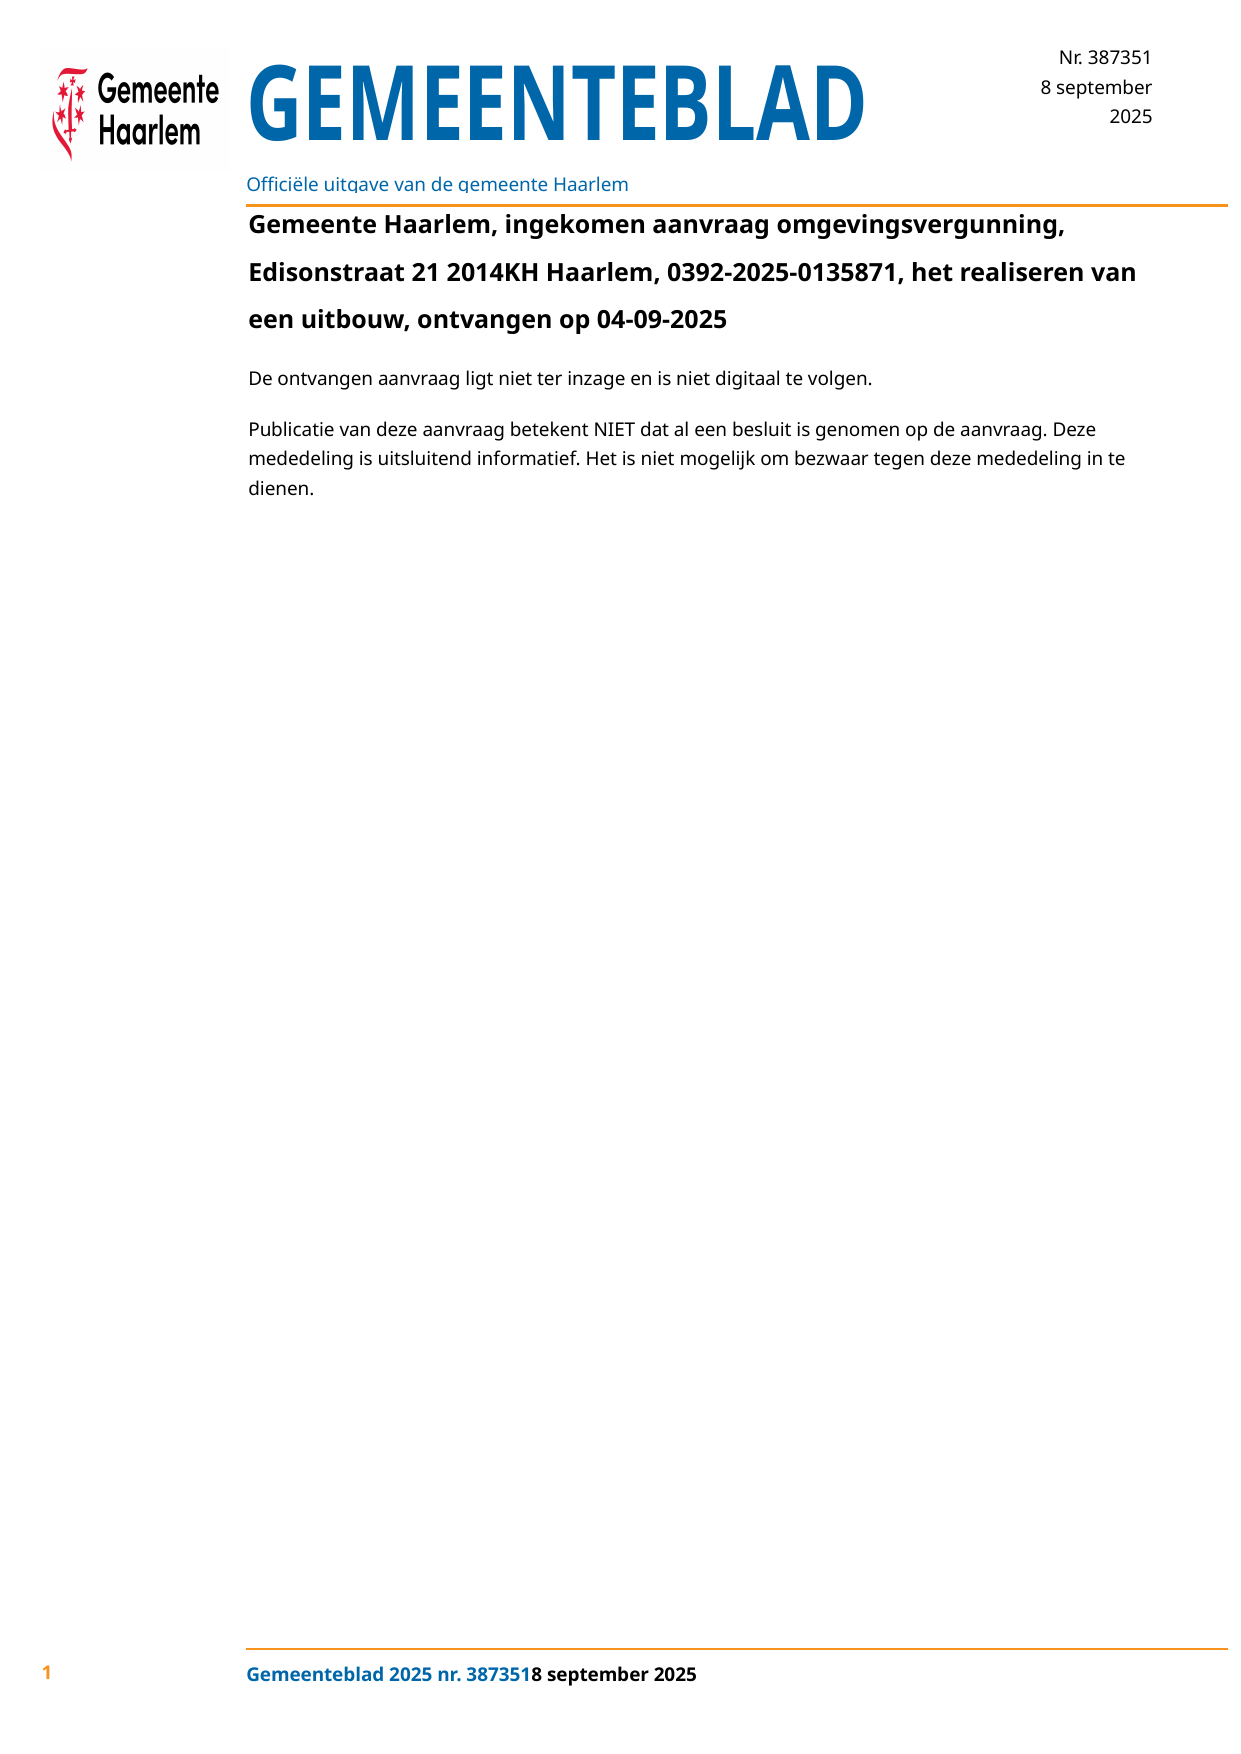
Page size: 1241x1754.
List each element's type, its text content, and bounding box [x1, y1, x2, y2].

text Gemeente Haarlem, ingekomen aanvraag omgevingsvergunning, Edisonstraat 21 2014KH Haarlem, 0392-2025-0135871, het realiseren van een uitbouw, ontvangen op 04-09-2025 [248, 207, 1152, 336]
text Publicatie van deze aanvraag betekent NIET dat al een besluit is genomen op de aanvraag. Deze mededeling is uitsluitend informatief. Het is niet mogelijk om bezwaar tegen deze mededeling in te dienen. [248, 416, 1152, 501]
text De ontvangen aanvraag ligt niet ter inzage en is niet digitaal te volgen. [248, 366, 1152, 391]
picture [41, 47, 231, 172]
